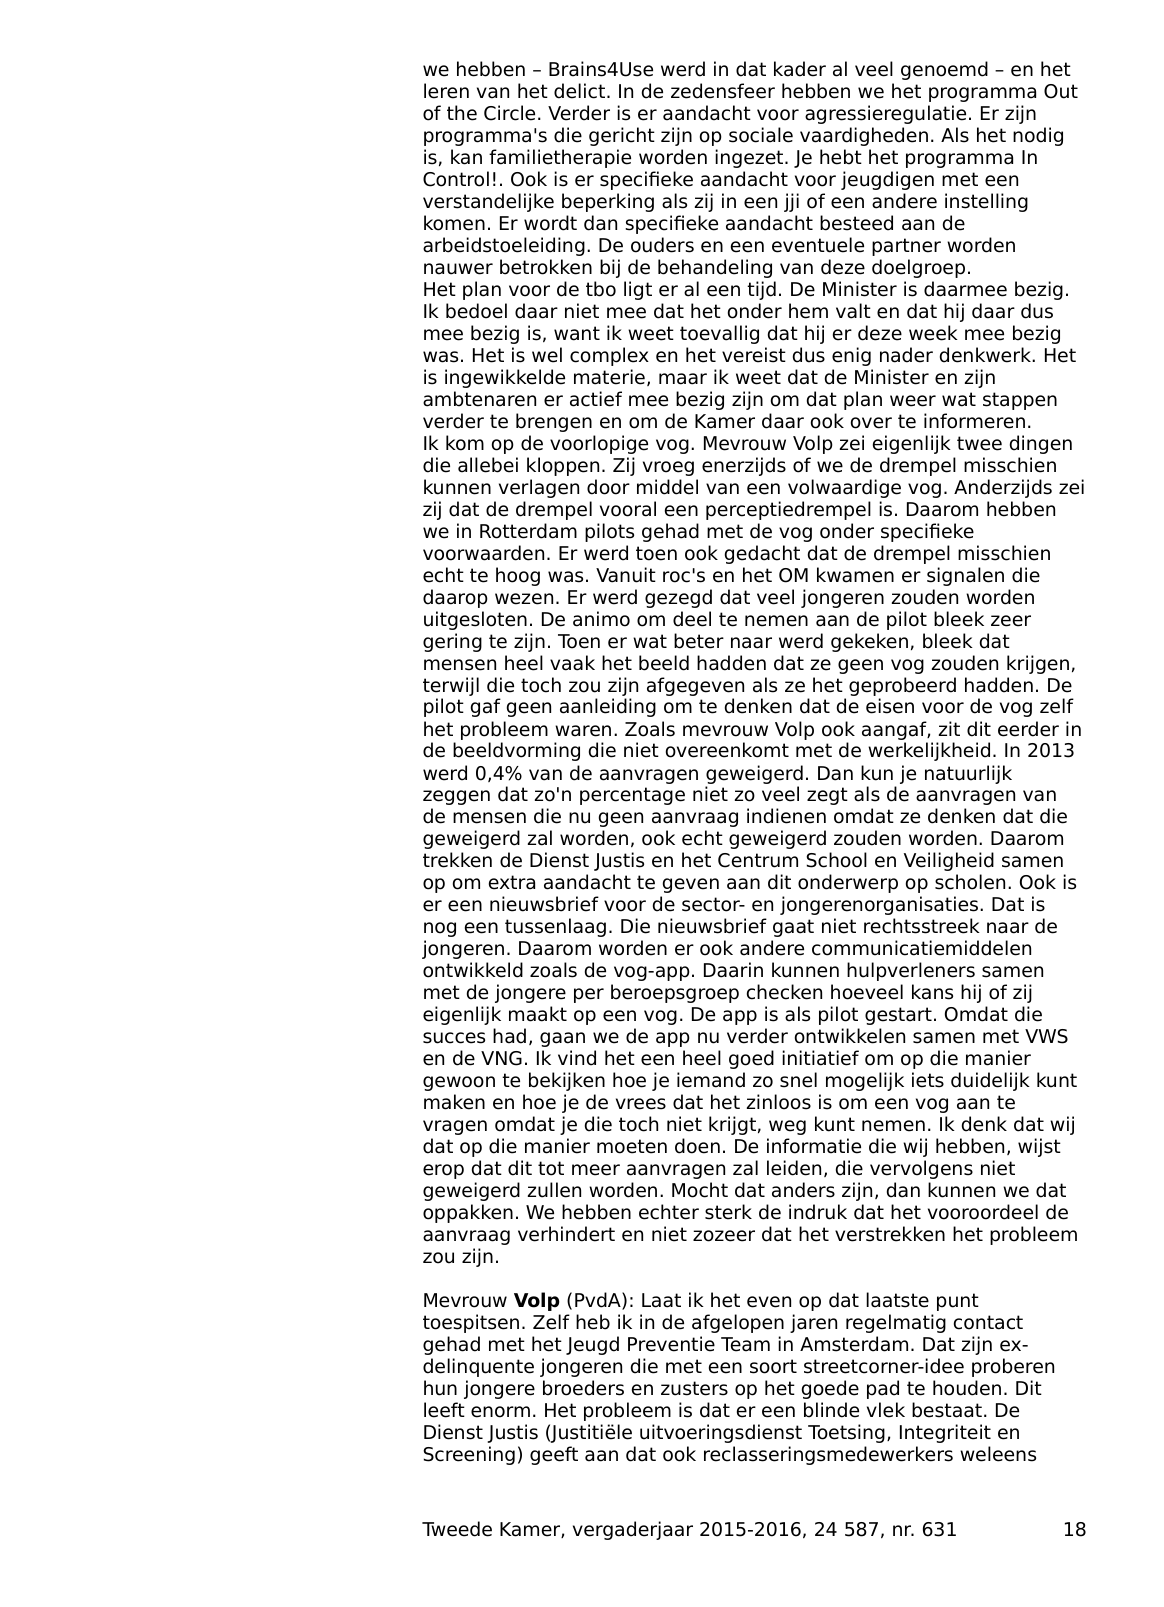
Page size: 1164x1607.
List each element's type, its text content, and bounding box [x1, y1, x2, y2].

text Mevrouw Volp (PvdA): Laat ik het even op dat laatste punt toespitsen. Zelf heb ik in de afgelopen jaren regelmatig contact gehad met het Jeugd Preventie Team in Amsterdam. Dat zijn ex-delinquente jongeren die met een soort streetcorner-idee proberen hun jongere broeders en zusters op het goede pad te houden. Dit leeft enorm. Het probleem is dat er een blinde vlek bestaat. De Dienst Justis (Justitiële uitvoeringsdienst Toetsing, Integriteit en Screening) geeft aan dat ook reclasseringsmedewerkers weleens [422, 1290, 1087, 1466]
text we hebben – Brains4Use werd in dat kader al veel genoemd – en het leren van het delict. In de zedensfeer hebben we het programma Out of the Circle. Verder is er aandacht voor agressieregulatie. Er zijn programma's die gericht zijn op sociale vaardigheden. Als het nodig is, kan familietherapie worden ingezet. Je hebt het programma In Control!. Ook is er specifieke aandacht voor jeugdigen met een verstandelijke beperking als zij in een jji of een andere instelling komen. Er wordt dan specifieke aandacht besteed aan de arbeidstoeleiding. De ouders en een eventuele partner worden nauwer betrokken bij de behandeling van deze doelgroep. [422, 59, 1087, 279]
text Het plan voor de tbo ligt er al een tijd. De Minister is daarmee bezig. Ik bedoel daar niet mee dat het onder hem valt en dat hij daar dus mee bezig is, want ik weet toevallig dat hij er deze week mee bezig was. Het is wel complex en het vereist dus enig nader denkwerk. Het is ingewikkelde materie, maar ik weet dat de Minister en zijn ambtenaren er actief mee bezig zijn om dat plan weer wat stappen verder te brengen en om de Kamer daar ook over te informeren. [422, 279, 1087, 433]
text Ik kom op de voorlopige vog. Mevrouw Volp zei eigenlijk twee dingen die allebei kloppen. Zij vroeg enerzijds of we de drempel misschien kunnen verlagen door middel van een volwaardige vog. Anderzijds zei zij dat de drempel vooral een perceptiedrempel is. Daarom hebben we in Rotterdam pilots gehad met de vog onder specifieke voorwaarden. Er werd toen ook gedacht dat de drempel misschien echt te hoog was. Vanuit roc's en het OM kwamen er signalen die daarop wezen. Er werd gezegd dat veel jongeren zouden worden uitgesloten. De animo om deel te nemen aan de pilot bleek zeer gering te zijn. Toen er wat beter naar werd gekeken, bleek dat mensen heel vaak het beeld hadden dat ze geen vog zouden krijgen, terwijl die toch zou zijn afgegeven als ze het geprobeerd hadden. De pilot gaf geen aanleiding om te denken dat de eisen voor de vog zelf het probleem waren. Zoals mevrouw Volp ook aangaf, zit dit eerder in de beeldvorming die niet overeenkomt met de werkelijkheid. In 2013 werd 0,4% van de aanvragen geweigerd. Dan kun je natuurlijk zeggen dat zo'n percentage niet zo veel zegt als de aanvragen van de mensen die nu geen aanvraag indienen omdat ze denken dat die geweigerd zal worden, ook echt geweigerd zouden worden. Daarom trekken de Dienst Justis en het Centrum School en Veiligheid samen op om extra aandacht te geven aan dit onderwerp op scholen. Ook is er een nieuwsbrief voor de sector- en jongerenorganisaties. Dat is nog een tussenlaag. Die nieuwsbrief gaat niet rechtsstreek naar de jongeren. Daarom worden er ook andere communicatiemiddelen ontwikkeld zoals de vog-app. Daarin kunnen hulpverleners samen met de jongere per beroepsgroep checken hoeveel kans hij of zij eigenlijk maakt op een vog. De app is als pilot gestart. Omdat die succes had, gaan we de app nu verder ontwikkelen samen met VWS en de VNG. Ik vind het een heel goed initiatief om op die manier gewoon te bekijken hoe je iemand zo snel mogelijk iets duidelijk kunt maken en hoe je de vrees dat het zinloos is om een vog aan te vragen omdat je die toch niet krijgt, weg kunt nemen. Ik denk dat wij dat op die manier moeten doen. De informatie die wij hebben, wijst erop dat dit tot meer aanvragen zal leiden, die vervolgens niet geweigerd zullen worden. Mocht dat anders zijn, dan kunnen we dat oppakken. We hebben echter sterk de indruk dat het vooroordeel de aanvraag verhindert en niet zozeer dat het verstrekken het probleem zou zijn. [422, 433, 1087, 1268]
